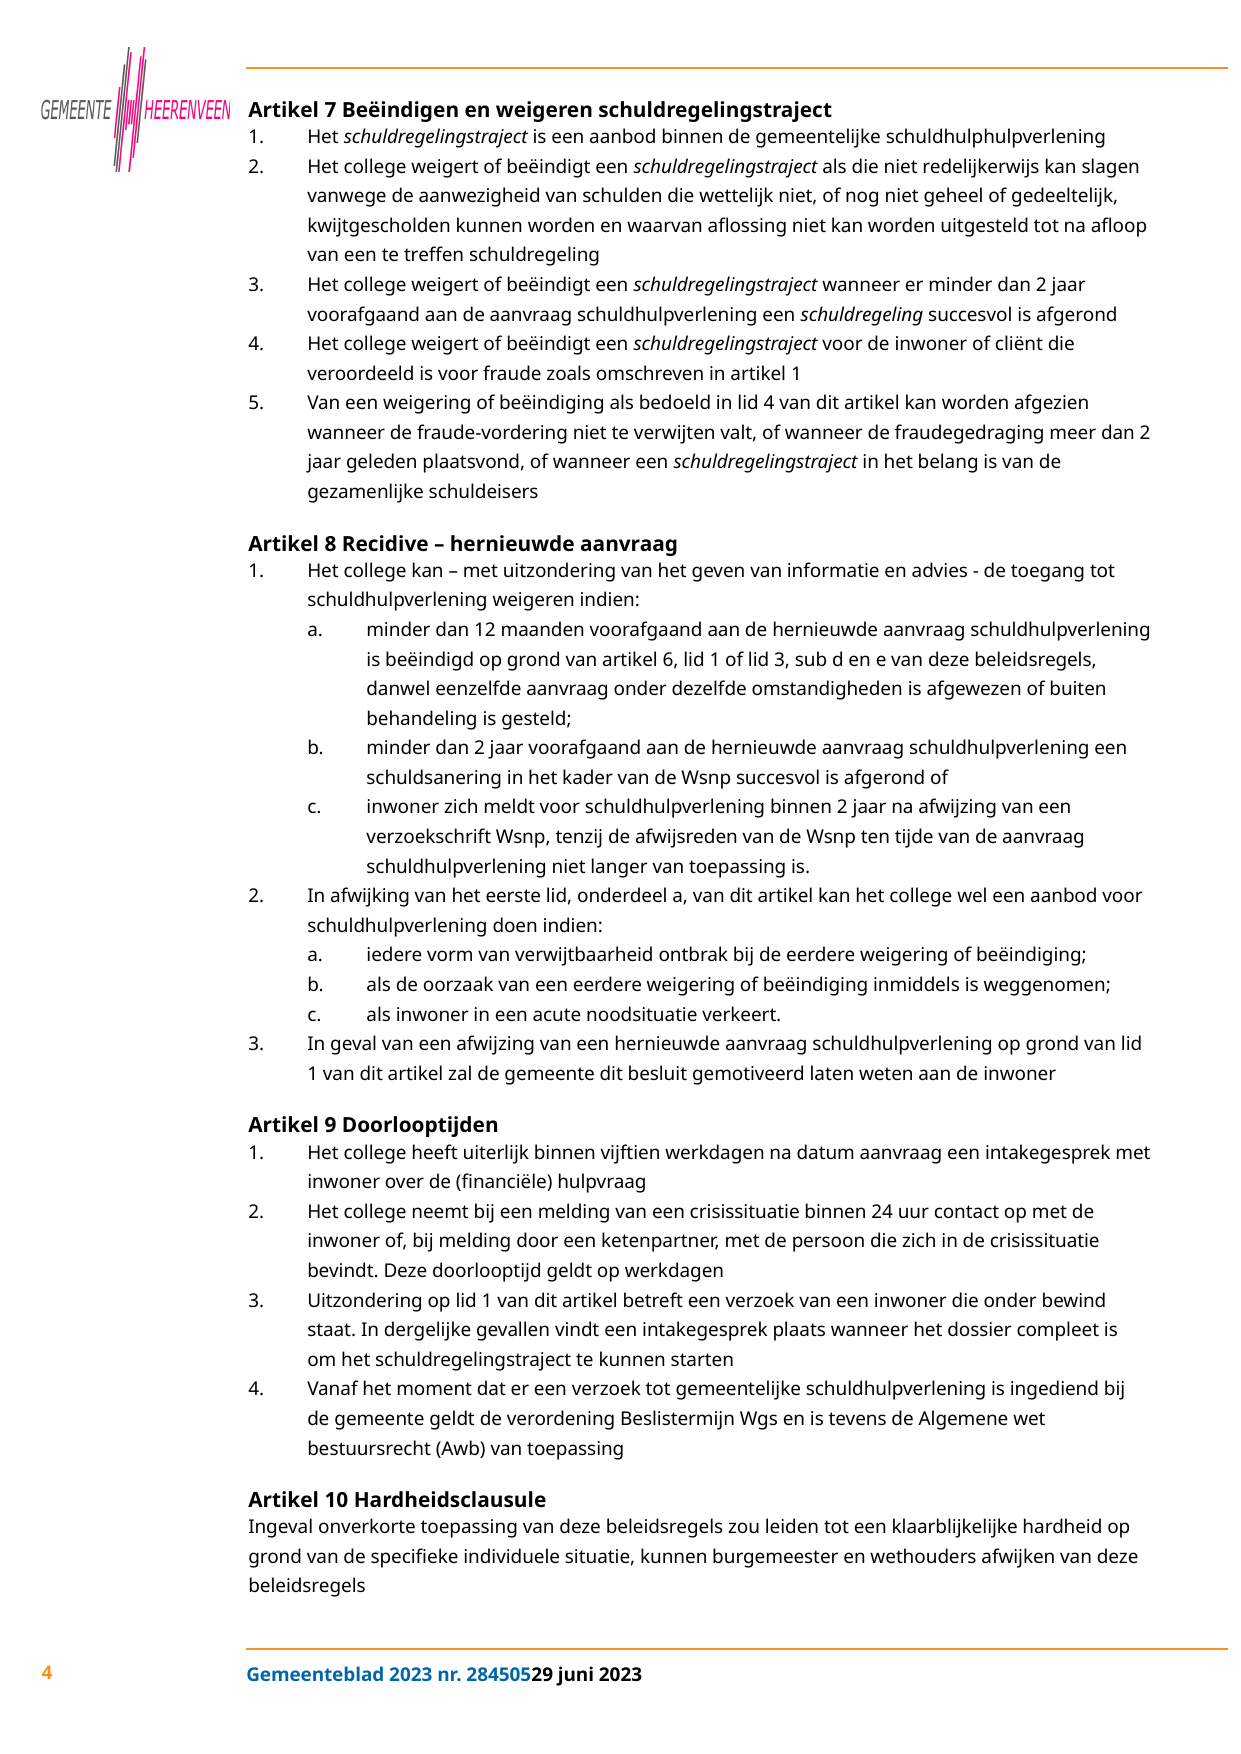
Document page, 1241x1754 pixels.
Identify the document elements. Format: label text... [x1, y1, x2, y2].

text Artikel 10 Hardheidsclausule [248, 1485, 1152, 1513]
list Het college neemt bij een melding van een crisissituatie binnen 24 uur contact op met de inwoner of, bij melding door een ketenpartner, met de persoon die zich in de crisissituatie bevindt. Deze doorlooptijd geldt op werkdagen [248, 1198, 1152, 1283]
list als de oorzaak van een eerdere weigering of beëindiging inmiddels is weggenomen; [307, 971, 1152, 997]
text Artikel 7 Beëindigen en weigeren schuldregelingstraject [248, 95, 1152, 123]
list Het schuldregelingstraject is een aanbod binnen de gemeentelijke schuldhulphulpverlening [248, 123, 1152, 149]
list minder dan 12 maanden voorafgaand aan de hernieuwde aanvraag schuldhulpverlening is beëindigd op grond van artikel 6, lid 1 of lid 3, sub d en e van deze beleidsregels, danwel eenzelfde aanvraag onder dezelfde omstandigheden is afgewezen of buiten behandeling is gesteld; [307, 616, 1152, 731]
text Ingeval onverkorte toepassing van deze beleidsregels zou leiden tot een klaarblijkelijke hardheid op grond van de specifieke individuele situatie, kunnen burgemeester en wethouders afwijken van deze beleidsregels [248, 1513, 1152, 1598]
list Het college weigert of beëindigt een schuldregelingstraject als die niet redelijkerwijs kan slagen vanwege de aanwezigheid van schulden die wettelijk niet, of nog niet geheel of gedeeltelijk, kwijtgescholden kunnen worden en waarvan aflossing niet kan worden uitgesteld tot na afloop van een te treffen schuldregeling [248, 153, 1152, 267]
list inwoner zich meldt voor schuldhulpverlening binnen 2 jaar na afwijzing van een verzoekschrift Wsnp, tenzij de afwijsreden van de Wsnp ten tijde van de aanvraag schuldhulpverlening niet langer van toepassing is. [307, 794, 1152, 879]
list als inwoner in een acute noodsituatie verkeert. [307, 1001, 1152, 1027]
picture [41, 47, 231, 172]
list Het college kan – met uitzondering van het geven van informatie en advies - de toegang tot schuldhulpverlening weigeren indien: [248, 557, 1152, 612]
list Het college heeft uiterlijk binnen vijftien werkdagen na datum aanvraag een intakegesprek met inwoner over de (financiële) hulpvraag [248, 1139, 1152, 1194]
list In afwijking van het eerste lid, onderdeel a, van dit artikel kan het college wel een aanbod voor schuldhulpverlening doen indien: [248, 882, 1152, 938]
list Van een weigering of beëindiging als bedoeld in lid 4 van dit artikel kan worden afgezien wanneer de fraude-vordering niet te verwijten valt, of wanneer de fraudegedraging meer dan 2 jaar geleden plaatsvond, of wanneer een schuldregelingstraject in het belang is van de gezamenlijke schuldeisers [248, 389, 1152, 504]
text Artikel 9 Doorlooptijden [248, 1110, 1152, 1139]
list Vanaf het moment dat er een verzoek tot gemeentelijke schuldhulpverlening is ingediend bij de gemeente geldt de verordening Beslistermijn Wgs en is tevens de Algemene wet bestuursrecht (Awb) van toepassing [248, 1376, 1152, 1460]
list Uitzondering op lid 1 van dit artikel betreft een verzoek van een inwoner die onder bewind staat. In dergelijke gevallen vindt een intakegesprek plaats wanneer het dossier compleet is om het schuldregelingstraject te kunnen starten [248, 1287, 1152, 1372]
list Het college weigert of beëindigt een schuldregelingstraject wanneer er minder dan 2 jaar voorafgaand aan de aanvraag schuldhulpverlening een schuldregeling succesvol is afgerond [248, 271, 1152, 326]
list In geval van een afwijzing van een hernieuwde aanvraag schuldhulpverlening op grond van lid 1 van dit artikel zal de gemeente dit besluit gemotiveerd laten weten aan de inwoner [248, 1030, 1152, 1086]
text Artikel 8 Recidive – hernieuwde aanvraag [248, 529, 1152, 557]
list minder dan 2 jaar voorafgaand aan de hernieuwde aanvraag schuldhulpverlening een schuldsanering in het kader van de Wsnp succesvol is afgerond of [307, 734, 1152, 790]
list Het college weigert of beëindigt een schuldregelingstraject voor de inwoner of cliënt die veroordeeld is voor fraude zoals omschreven in artikel 1 [248, 330, 1152, 386]
list iedere vorm van verwijtbaarheid ontbrak bij de eerdere weigering of beëindiging; [307, 942, 1152, 967]
